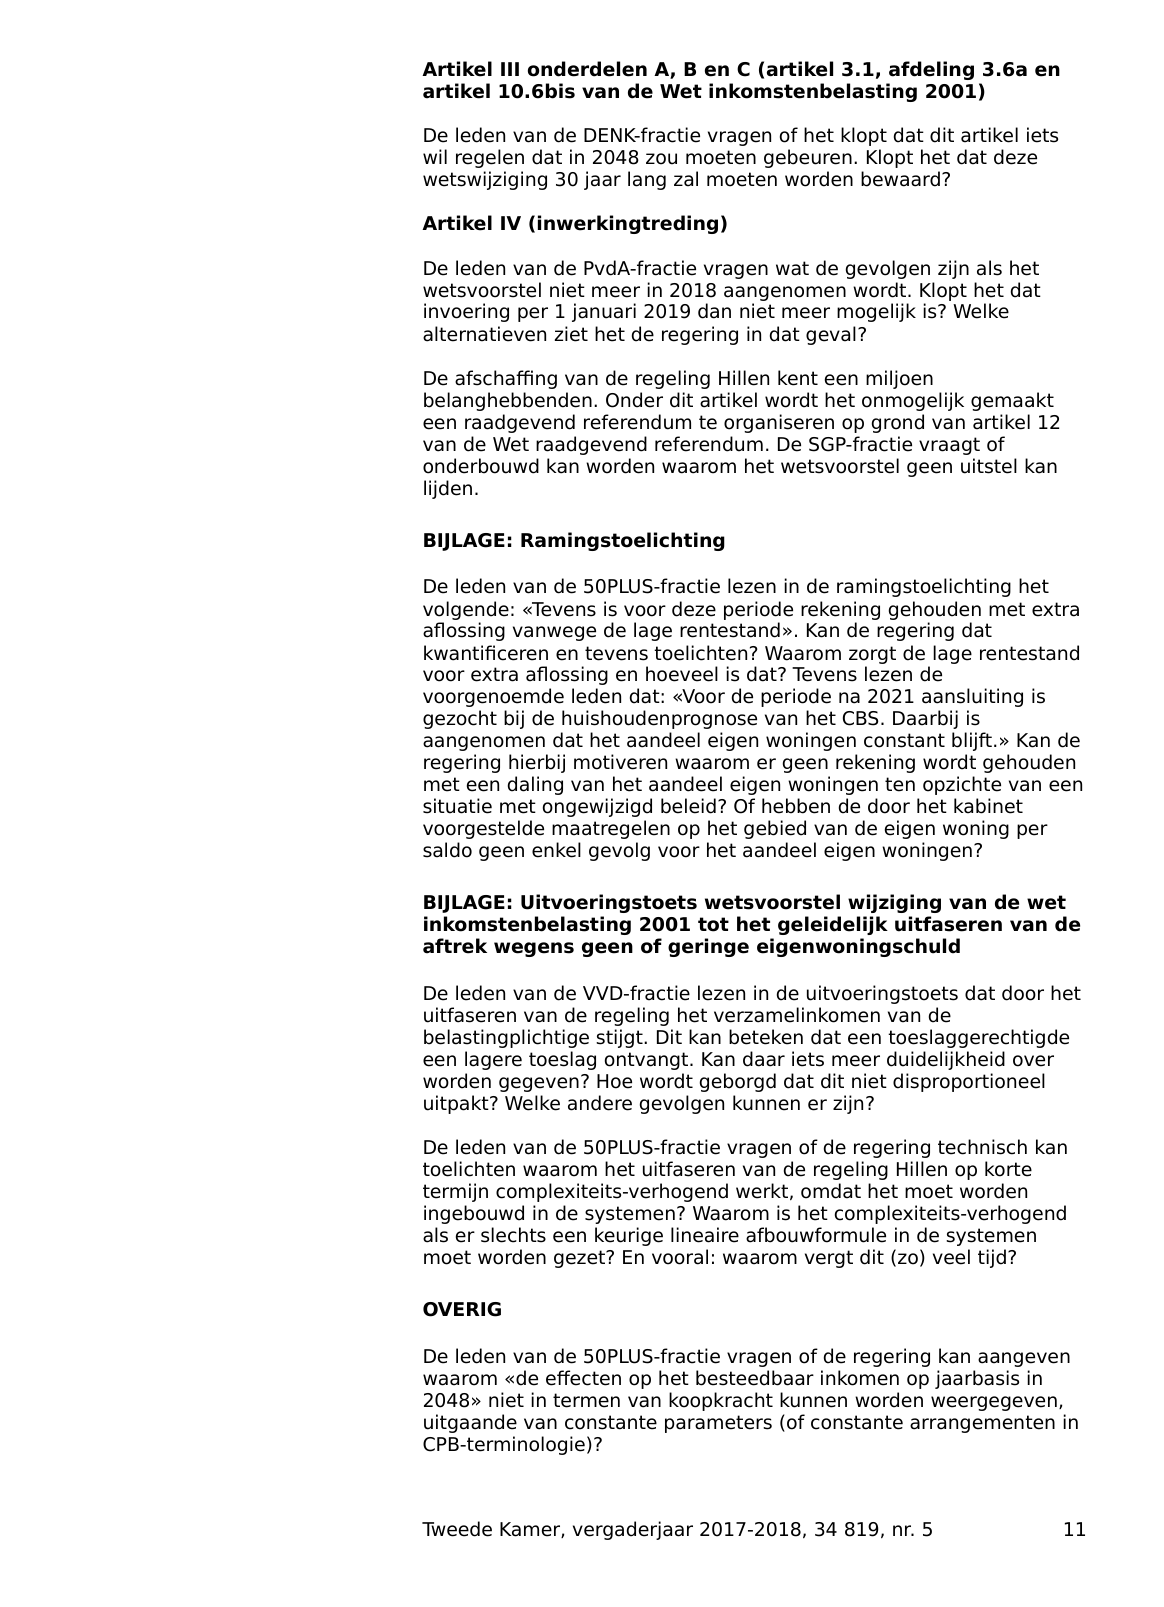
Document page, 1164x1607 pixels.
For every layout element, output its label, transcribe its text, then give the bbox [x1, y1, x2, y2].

text De afschaffing van de regeling Hillen kent een miljoen belanghebbenden. Onder dit artikel wordt het onmogelijk gemaakt een raadgevend referendum te organiseren op grond van artikel 12 van de Wet raadgevend referendum. De SGP-fractie vraagt of onderbouwd kan worden waarom het wetsvoorstel geen uitstel kan lijden. [422, 368, 1087, 499]
subtitle Artikel IV (inwerkingtreding) [422, 213, 1087, 235]
subtitle Artikel III onderdelen A, B en C (artikel 3.1, afdeling 3.6a en artikel 10.6bis van de Wet inkomstenbelasting 2001) [422, 59, 1087, 103]
subtitle OVERIG [422, 1299, 1087, 1321]
text De leden van de DENK-fractie vragen of het klopt dat dit artikel iets wil regelen dat in 2048 zou moeten gebeuren. Klopt het dat deze wetswijziging 30 jaar lang zal moeten worden bewaard? [422, 125, 1087, 191]
text De leden van de 50PLUS-fractie vragen of de regering technisch kan toelichten waarom het uitfaseren van de regeling Hillen op korte termijn complexiteits-verhogend werkt, omdat het moet worden ingebouwd in de systemen? Waarom is het complexiteits-verhogend als er slechts een keurige lineaire afbouwformule in de systemen moet worden gezet? En vooral: waarom vergt dit (zo) veel tijd? [422, 1137, 1087, 1269]
text De leden van de 50PLUS-fractie lezen in de ramingstoelichting het volgende: «Tevens is voor deze periode rekening gehouden met extra aflossing vanwege de lage rentestand». Kan de regering dat kwantificeren en tevens toelichten? Waarom zorgt de lage rentestand voor extra aflossing en hoeveel is dat? Tevens lezen de voorgenoemde leden dat: «Voor de periode na 2021 aansluiting is gezocht bij de huishoudenprognose van het CBS. Daarbij is aangenomen dat het aandeel eigen woningen constant blijft.» Kan de regering hierbij motiveren waarom er geen rekening wordt gehouden met een daling van het aandeel eigen woningen ten opzichte van een situatie met ongewijzigd beleid? Of hebben de door het kabinet voorgestelde maatregelen op het gebied van de eigen woning per saldo geen enkel gevolg voor het aandeel eigen woningen? [422, 576, 1087, 862]
subtitle BIJLAGE: Ramingstoelichting [422, 529, 1087, 551]
text De leden van de 50PLUS-fractie vragen of de regering kan aangeven waarom «de effecten op het besteedbaar inkomen op jaarbasis in 2048» niet in termen van koopkracht kunnen worden weergegeven, uitgaande van constante parameters (of constante arrangementen in CPB-terminologie)? [422, 1346, 1087, 1456]
text De leden van de VVD-fractie lezen in de uitvoeringstoets dat door het uitfaseren van de regeling het verzamelinkomen van de belastingplichtige stijgt. Dit kan beteken dat een toeslaggerechtigde een lagere toeslag ontvangt. Kan daar iets meer duidelijkheid over worden gegeven? Hoe wordt geborgd dat dit niet disproportioneel uitpakt? Welke andere gevolgen kunnen er zijn? [422, 983, 1087, 1115]
subtitle BIJLAGE: Uitvoeringstoets wetsvoorstel wijziging van de wet inkomstenbelasting 2001 tot het geleidelijk uitfaseren van de aftrek wegens geen of geringe eigenwoningschuld [422, 892, 1087, 958]
text De leden van de PvdA-fractie vragen wat de gevolgen zijn als het wetsvoorstel niet meer in 2018 aangenomen wordt. Klopt het dat invoering per 1 januari 2019 dan niet meer mogelijk is? Welke alternatieven ziet het de regering in dat geval? [422, 257, 1087, 345]
